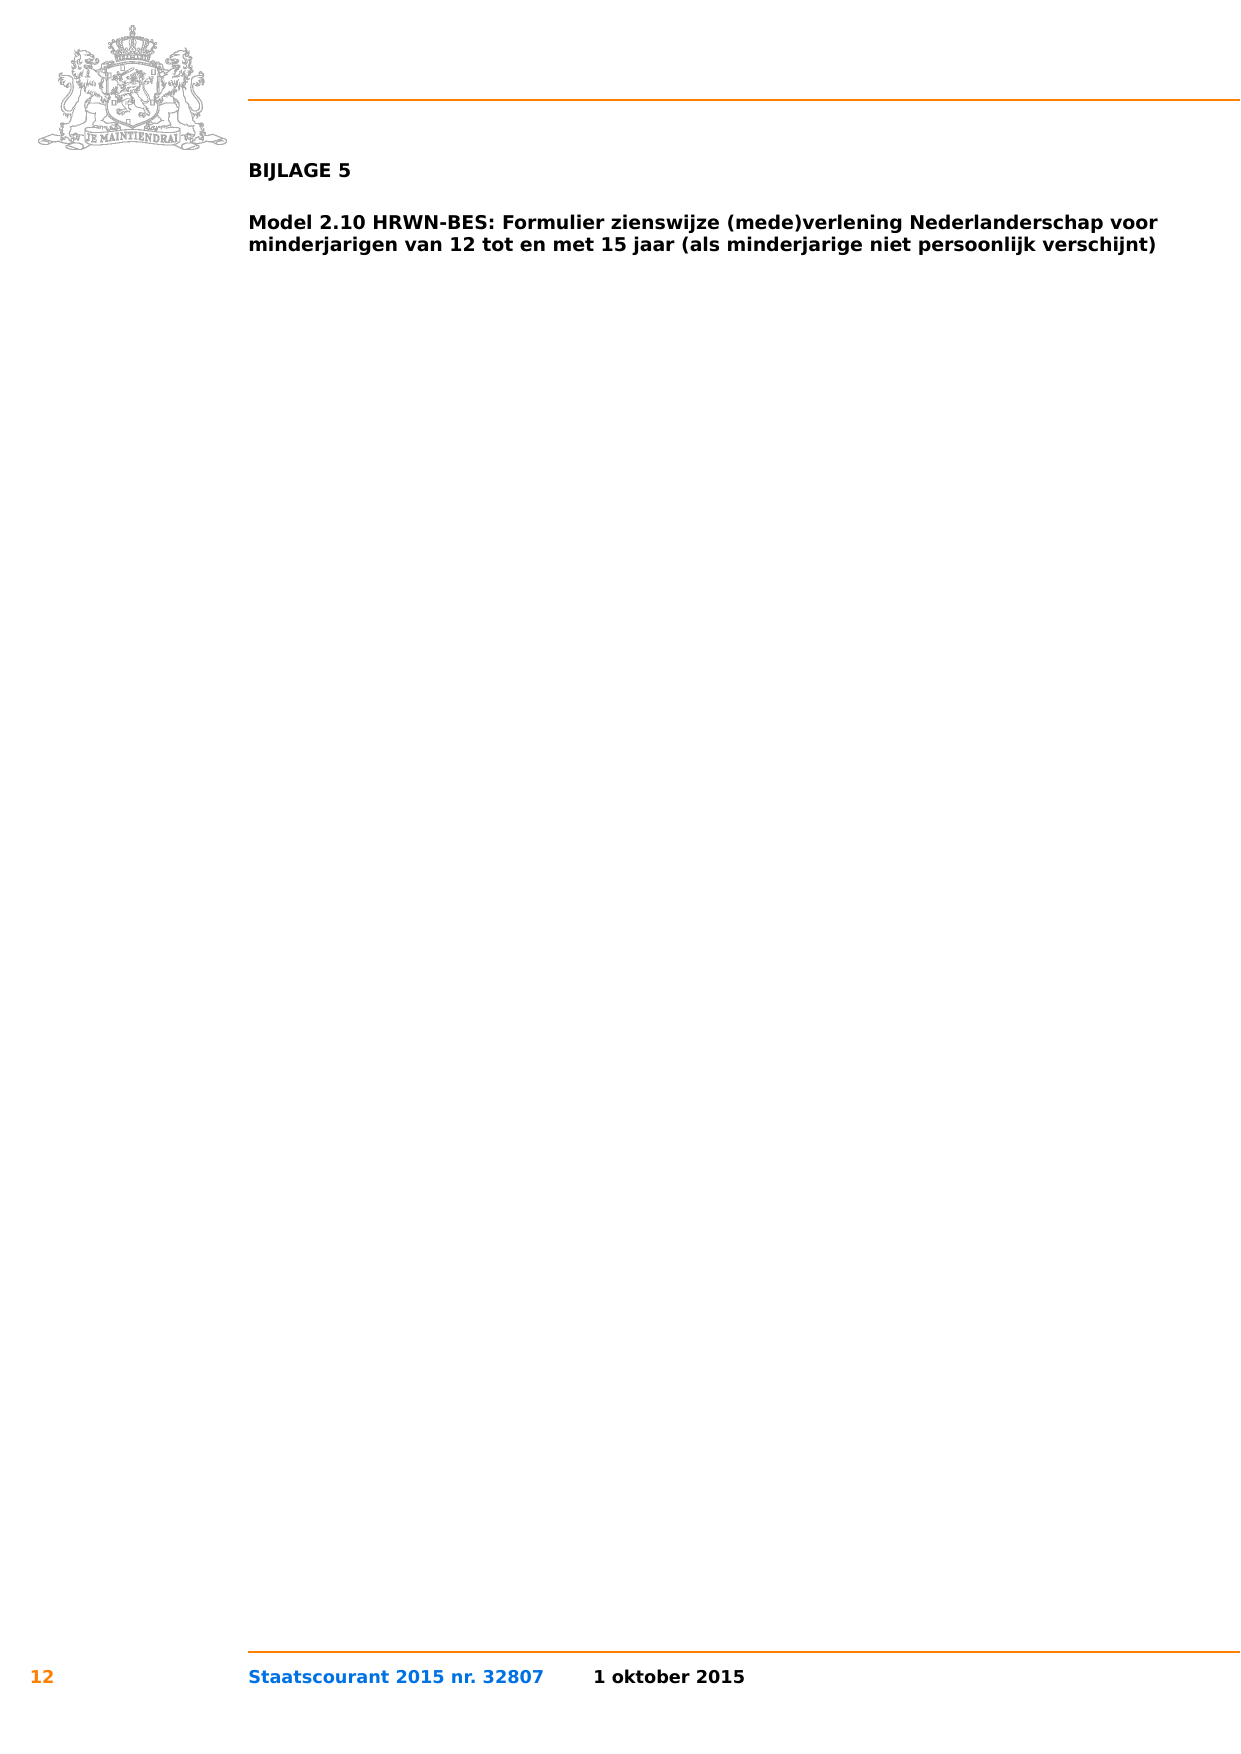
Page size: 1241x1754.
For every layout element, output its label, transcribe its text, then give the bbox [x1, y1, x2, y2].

subtitle BIJLAGE 5 [248, 160, 1163, 182]
subtitle Model 2.10 HRWN-BES: Formulier zienswijze (mede)verlening Nederlanderschap voor minderjarigen van 12 tot en met 15 jaar (als minderjarige niet persoonlijk verschijnt) [248, 212, 1163, 256]
picture [38, 25, 227, 150]
